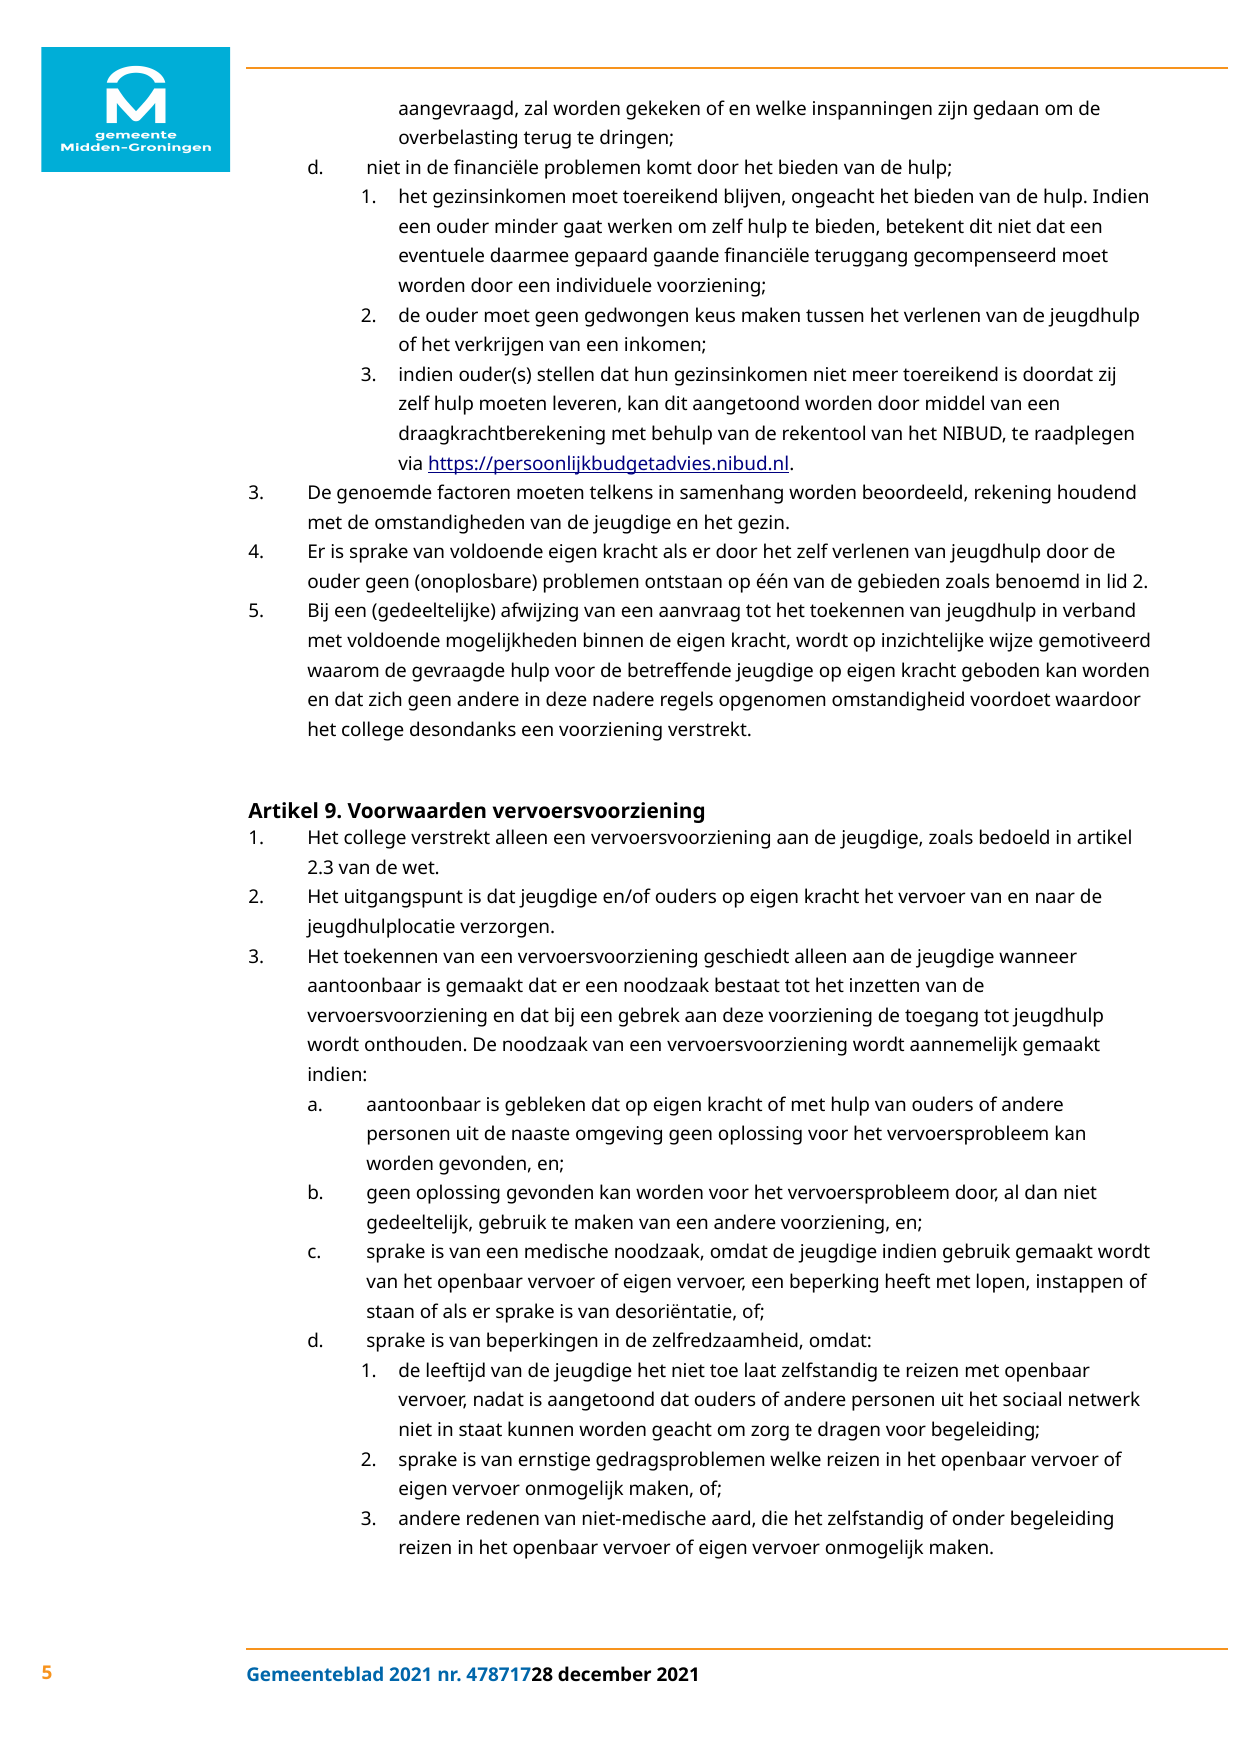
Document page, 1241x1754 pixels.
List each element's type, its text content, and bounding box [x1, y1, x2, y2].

list geen oplossing gevonden kan worden voor het vervoersprobleem door, al dan niet gedeeltelijk, gebruik te maken van een andere voorziening, en; [307, 1179, 1152, 1235]
list Het toekennen van een vervoersvoorziening geschiedt alleen aan de jeugdige wanneer aantoonbaar is gemaakt dat er een noodzaak bestaat tot het inzetten van de vervoersvoorziening en dat bij een gebrek aan deze voorziening de toegang tot jeugdhulp wordt onthouden. De noodzaak van een vervoersvoorziening wordt aannemelijk gemaakt indien: [248, 943, 1152, 1087]
picture [108, 66, 164, 82]
text Artikel 9. Voorwaarden vervoersvoorziening [248, 796, 1152, 824]
list sprake is van ernstige gedragsproblemen welke reizen in het openbaar vervoer of eigen vervoer onmogelijk maken, of; [361, 1446, 1152, 1501]
picture [107, 89, 165, 122]
list De genoemde factoren moeten telkens in samenhang worden beoordeeld, rekening houdend met de omstandigheden van de jeugdige en het gezin. [248, 479, 1152, 535]
list sprake is van een medische noodzaak, omdat de jeugdige indien gebruik gemaakt wordt van het openbaar vervoer of eigen vervoer, een beperking heeft met lopen, instappen of staan of als er sprake is van desoriëntatie, of; [307, 1239, 1152, 1323]
list sprake is van beperkingen in de zelfredzaamheid, omdat: [307, 1327, 1152, 1353]
list Het college verstrekt alleen een vervoersvoorziening aan de jeugdige, zoals bedoeld in artikel 2.3 van de wet. [248, 824, 1152, 880]
picture [184, 146, 190, 153]
list de ouder moet geen gedwongen keus maken tussen het verlenen van de jeugdhulp of het verkrijgen van een inkomen; [361, 302, 1152, 357]
list Er is sprake van voldoende eigen kracht als er door het zelf verlenen van jeugdhulp door de ouder geen (onoplosbare) problemen ontstaan op één van de gebieden zoals benoemd in lid 2. [248, 538, 1152, 594]
list aangevraagd, zal worden gekeken of en welke inspanningen zijn gedaan om de overbelasting terug te dringen; [361, 95, 1152, 150]
list aantoonbaar is gebleken dat op eigen kracht of met hulp van ouders of andere personen uit de naaste omgeving geen oplossing voor het vervoersprobleem kan worden gevonden, en; [307, 1091, 1152, 1176]
list de leeftijd van de jeugdige het niet toe laat zelfstandig te reizen met openbaar vervoer, nadat is aangetoond dat ouders of andere personen uit het sociaal netwerk niet in staat kunnen worden geacht om zorg te dragen voor begeleiding; [361, 1357, 1152, 1442]
list Bij een (gedeeltelijke) afwijzing van een aanvraag tot het toekennen van jeugdhulp in verband met voldoende mogelijkheden binnen de eigen kracht, wordt op inzichtelijke wijze gemotiveerd waarom de gevraagde hulp voor de betreffende jeugdige op eigen kracht geboden kan worden en dat zich geen andere in deze nadere regels opgenomen omstandigheid voordoet waardoor het college desondanks een voorziening verstrekt. [248, 598, 1152, 742]
list andere redenen van niet-medische aard, die het zelfstandig of onder begeleiding reizen in het openbaar vervoer of eigen vervoer onmogelijk maken. [361, 1505, 1152, 1560]
list niet in de financiële problemen komt door het bieden van de hulp; [307, 154, 1152, 180]
list het gezinsinkomen moet toereikend blijven, ongeacht het bieden van de hulp. Indien een ouder minder gaat werken om zelf hulp te bieden, betekent dit niet dat een eventuele daarmee gepaard gaande financiële teruggang gecompenseerd moet worden door een individuele voorziening; [361, 183, 1152, 298]
list Het uitgangspunt is dat jeugdige en/of ouders op eigen kracht het vervoer van en naar de jeugdhulplocatie verzorgen. [248, 884, 1152, 939]
list indien ouder(s) stellen dat hun gezinsinkomen niet meer toereikend is doordat zij zelf hulp moeten leveren, kan dit aangetoond worden door middel van een draagkrachtberekening met behulp van de rekentool van het NIBUD, te raadplegen via https://persoonlijkbudgetadvies.nibud.nl. [361, 361, 1152, 476]
